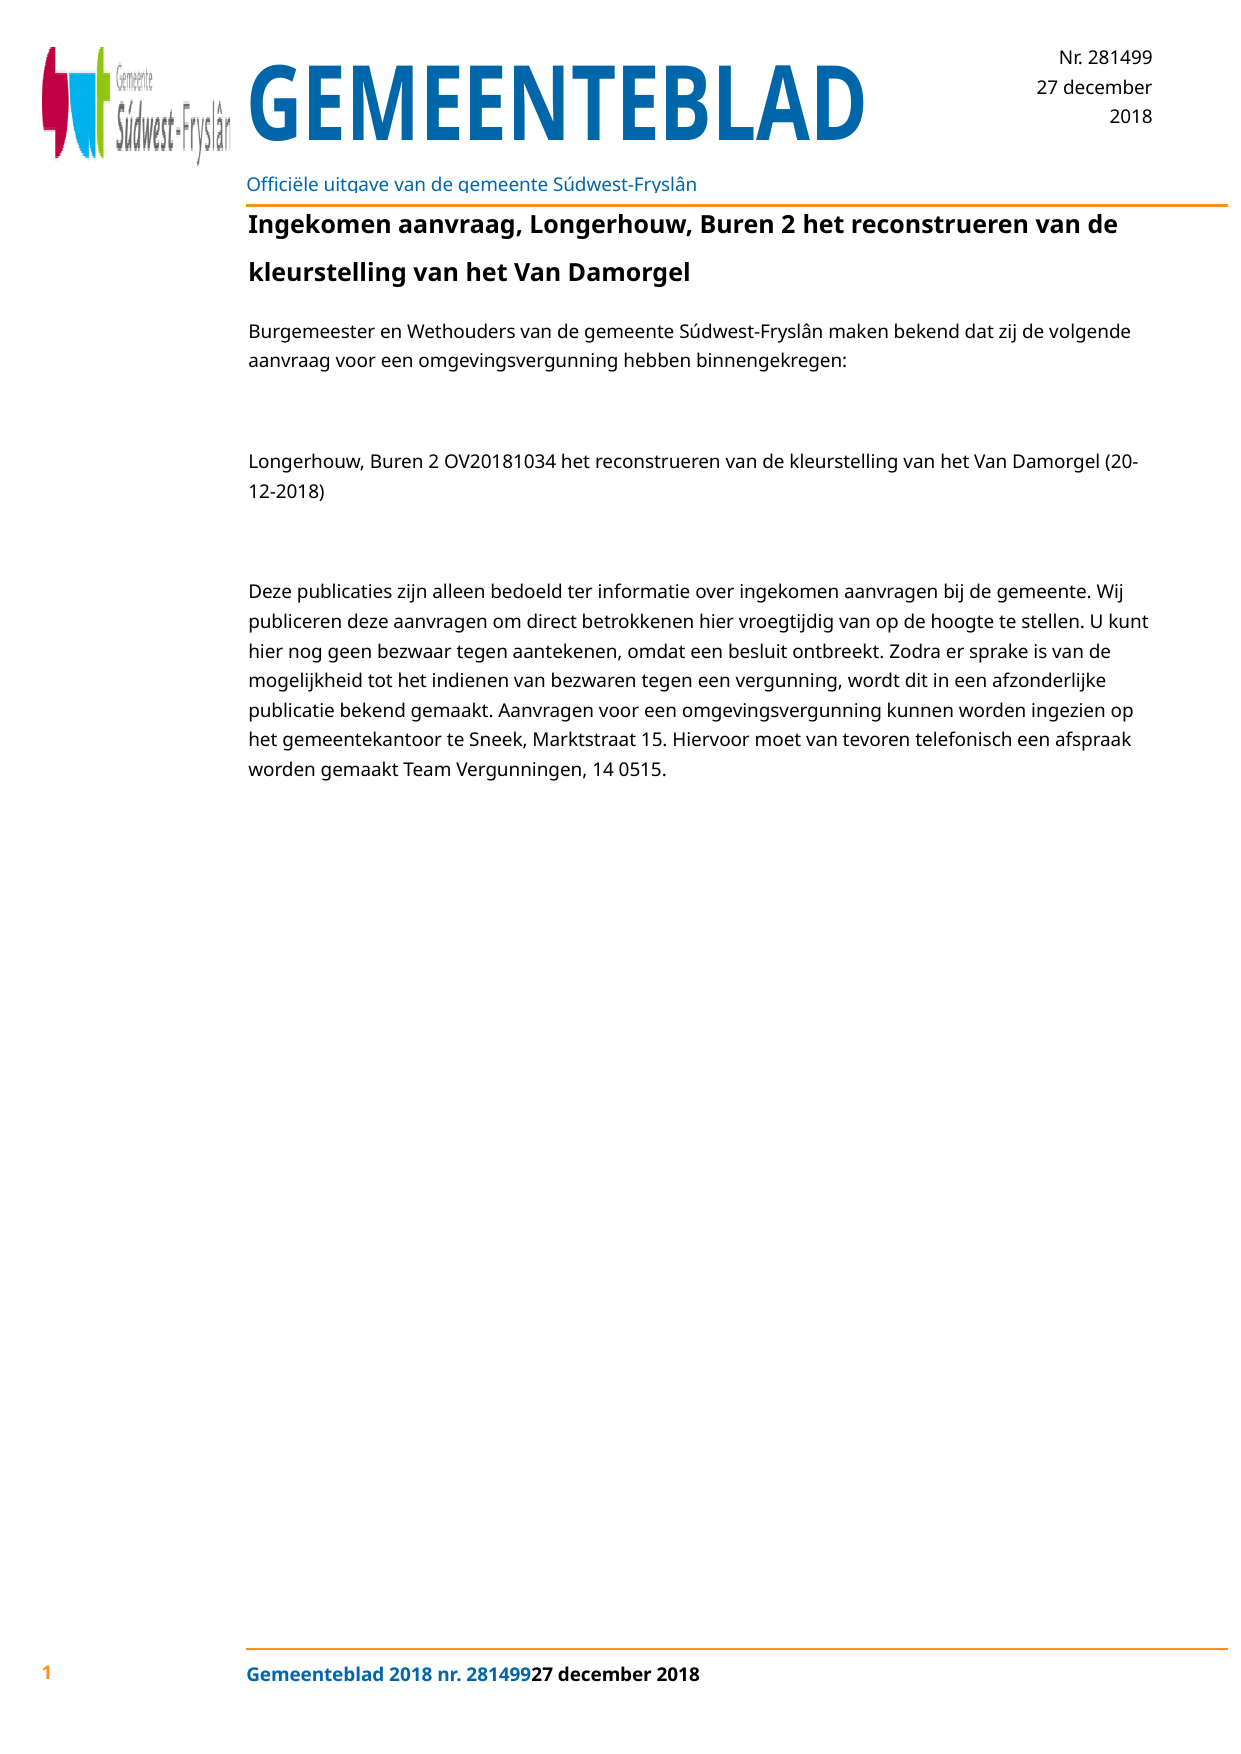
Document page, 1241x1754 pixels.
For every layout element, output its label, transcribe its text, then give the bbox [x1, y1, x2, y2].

text Deze publicaties zijn alleen bedoeld ter informatie over ingekomen aanvragen bij de gemeente. Wij publiceren deze aanvragen om direct betrokkenen hier vroegtijdig van op de hoogte te stellen. U kunt hier nog geen bezwaar tegen aantekenen, omdat een besluit ontbreekt. Zodra er sprake is van de mogelijkheid tot het indienen van bezwaren tegen een vergunning, wordt dit in een afzonderlijke publicatie bekend gemaakt. Aanvragen voor een omgevingsvergunning kunnen worden ingezien op het gemeentekantoor te Sneek, Marktstraat 15. Hiervoor moet van tevoren telefonisch een afspraak worden gemaakt Team Vergunningen, 14 0515. [248, 579, 1152, 782]
text Ingekomen aanvraag, Longerhouw, Buren 2 het reconstrueren van de kleurstelling van het Van Damorgel [248, 207, 1152, 288]
text Burgemeester en Wethouders van de gemeente Súdwest-Fryslân maken bekend dat zij de volgende aanvraag voor een omgevingsvergunning hebben binnengekregen: [248, 318, 1152, 373]
text Longerhouw, Buren 2 OV20181034 het reconstrueren van de kleurstelling van het Van Damorgel (20-12-2018) [248, 448, 1152, 504]
picture [41, 47, 231, 172]
